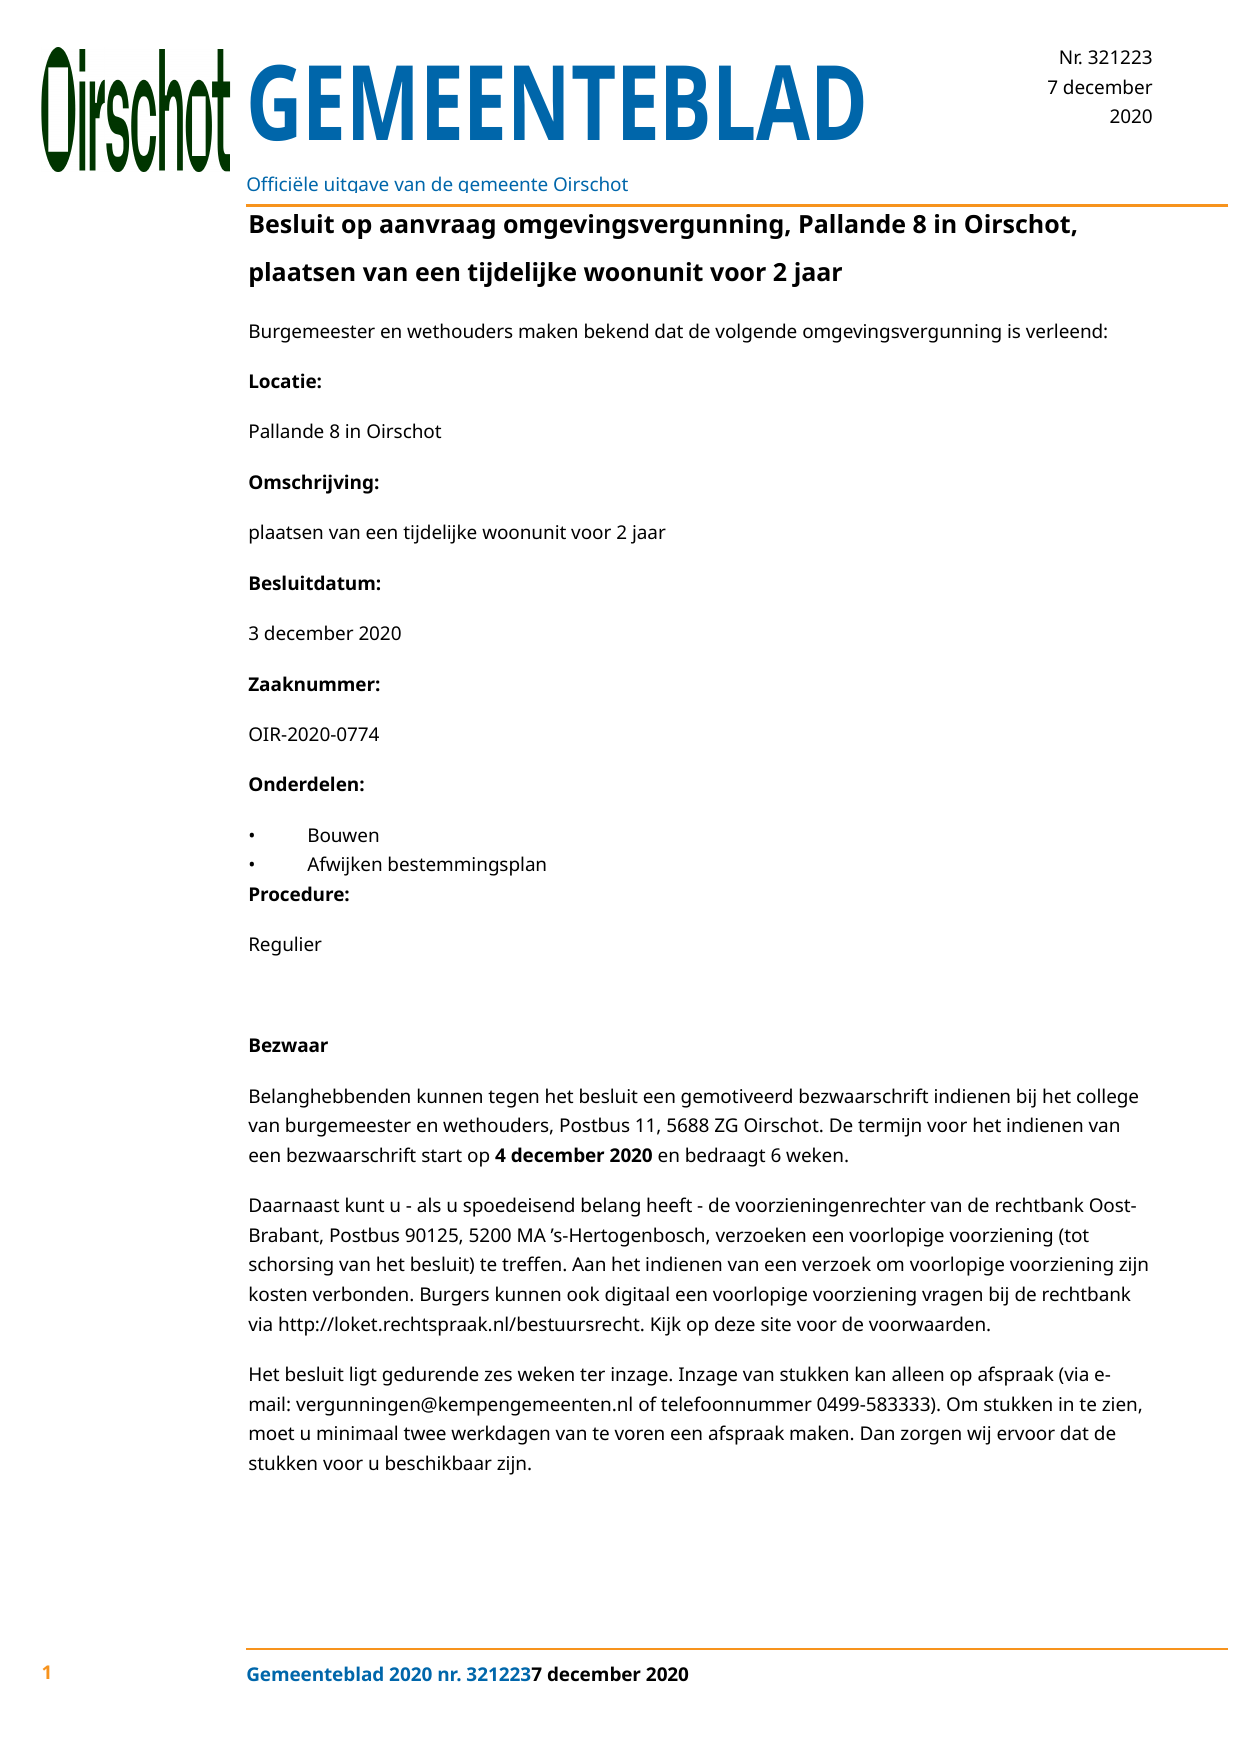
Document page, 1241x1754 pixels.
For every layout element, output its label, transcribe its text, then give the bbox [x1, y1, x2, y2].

text Daarnaast kunt u - als u spoedeisend belang heeft - de voorzieningenrechter van de rechtbank Oost-Brabant, Postbus 90125, 5200 MA ’s-Hertogenbosch, verzoeken een voorlopige voorziening (tot schorsing van het besluit) te treffen. Aan het indienen van een verzoek om voorlopige voorziening zijn kosten verbonden. Burgers kunnen ook digitaal een voorlopige voorziening vragen bij de rechtbank via http://loket.rechtspraak.nl/bestuursrecht. Kijk op deze site voor de voorwaarden. [248, 1192, 1152, 1337]
text Burgemeester en wethouders maken bekend dat de volgende omgevingsvergunning is verleend: [248, 318, 1152, 344]
text Belanghebbenden kunnen tegen het besluit een gemotiveerd bezwaarschrift indienen bij het college van burgemeester en wethouders, Postbus 11, 5688 ZG Oirschot. De termijn voor het indienen van een bezwaarschrift start op 4 december 2020 en bedraagt 6 weken. [248, 1083, 1152, 1168]
text Zaaknummer: [248, 671, 1152, 697]
text Het besluit ligt gedurende zes weken ter inzage. Inzage van stukken kan alleen op afspraak (via e-mail: vergunningen@kempengemeenten.nl of telefoonnummer 0499-583333). Om stukken in te zien, moet u minimaal twee werkdagen van te voren een afspraak maken. Dan zorgen wij ervoor dat de stukken voor u beschikbaar zijn. [248, 1361, 1152, 1476]
text Procedure: [248, 881, 1152, 907]
list Afwijken bestemmingsplan [248, 852, 1152, 877]
text Onderdelen: [248, 772, 1152, 797]
text OIR-2020-0774 [248, 721, 1152, 747]
text Bezwaar [248, 1032, 1152, 1058]
text Regulier [248, 932, 1152, 957]
text plaatsen van een tijdelijke woonunit voor 2 jaar [248, 519, 1152, 545]
text 3 december 2020 [248, 620, 1152, 646]
text Omschrijving: [248, 469, 1152, 495]
picture [41, 47, 231, 172]
text Besluit op aanvraag omgevingsvergunning, Pallande 8 in Oirschot, plaatsen van een tijdelijke woonunit voor 2 jaar [248, 207, 1152, 288]
text Pallande 8 in Oirschot [248, 419, 1152, 444]
text Locatie: [248, 368, 1152, 394]
list Bouwen [248, 822, 1152, 848]
text Besluitdatum: [248, 570, 1152, 596]
